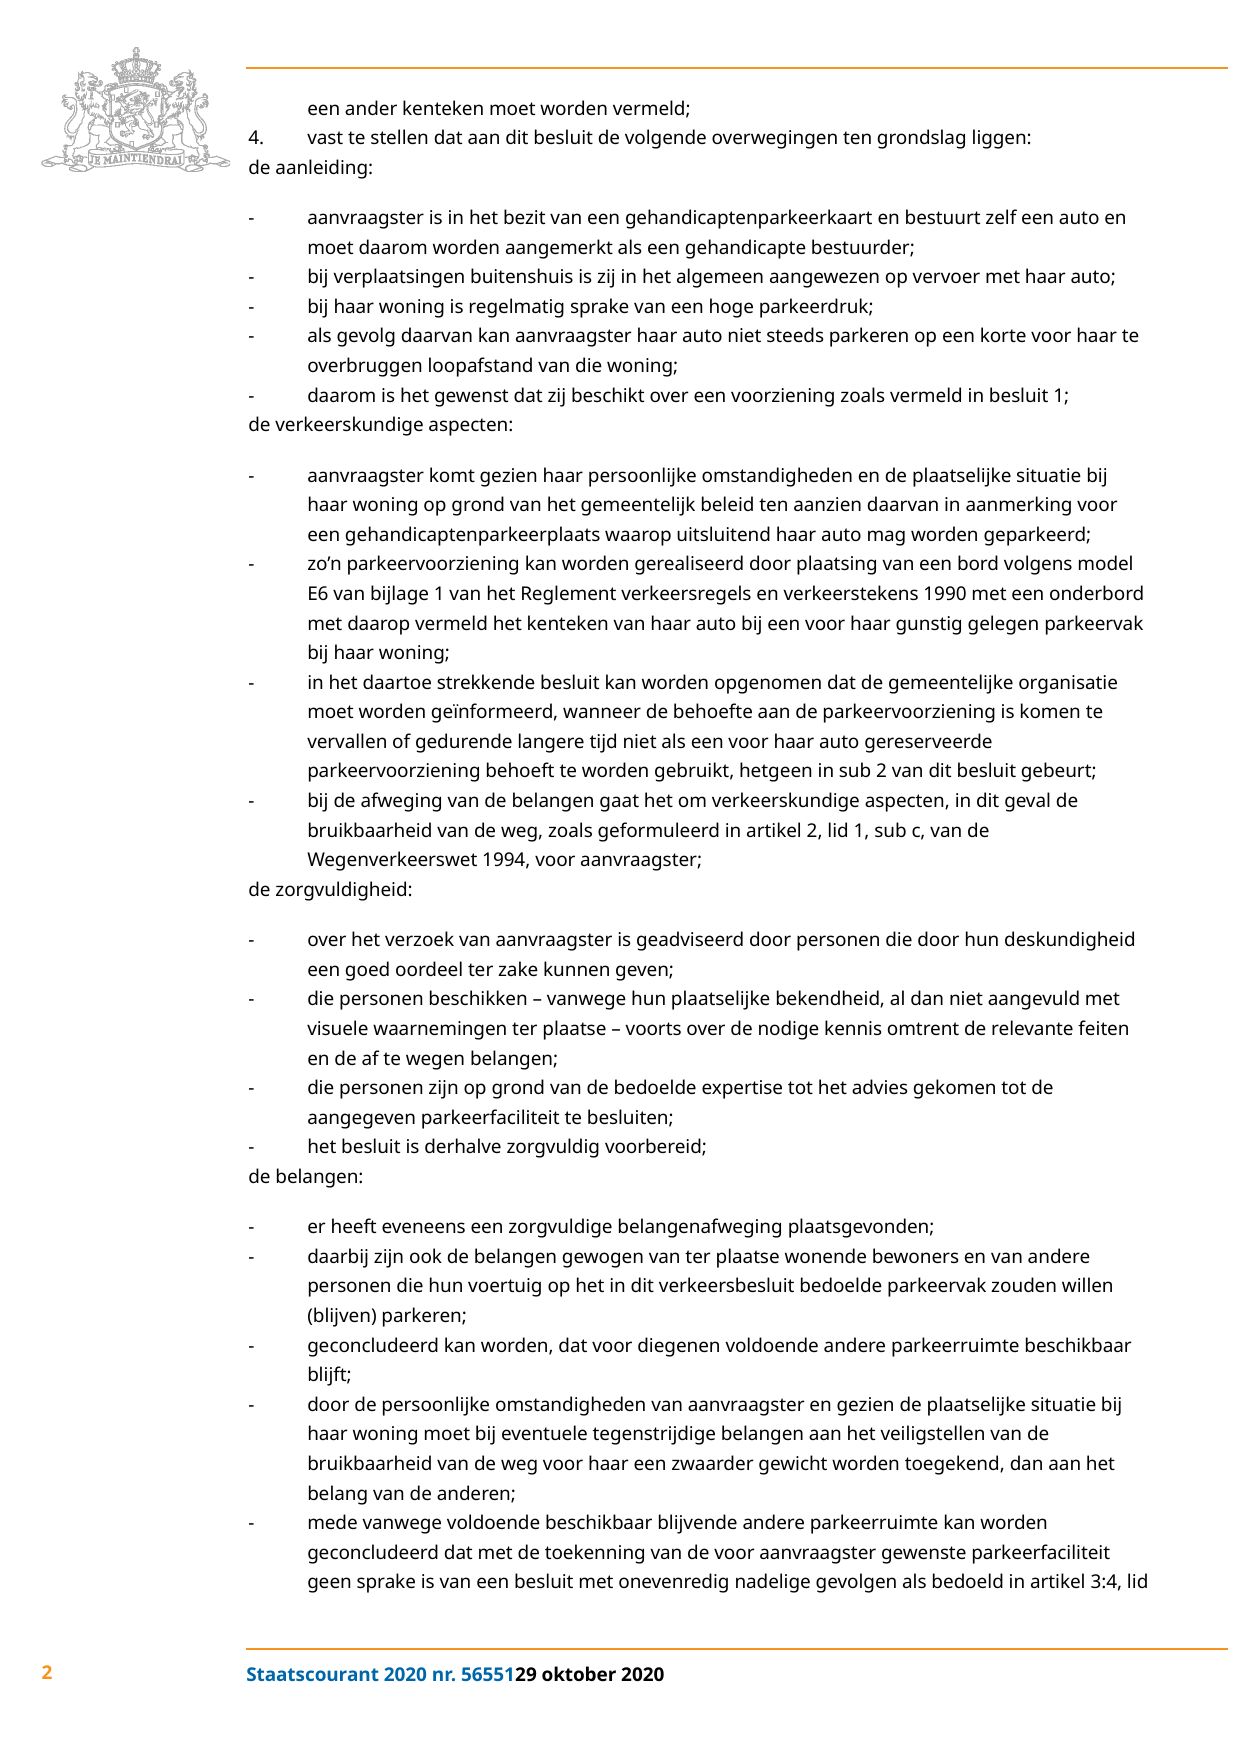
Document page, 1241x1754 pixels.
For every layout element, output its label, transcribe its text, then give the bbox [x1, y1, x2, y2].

list daarom is het gewenst dat zij beschikt over een voorziening zoals vermeld in besluit 1; [248, 382, 1152, 408]
list als gevolg daarvan kan aanvraagster haar auto niet steeds parkeren op een korte voor haar te overbruggen loopafstand van die woning; [248, 323, 1152, 378]
list bij haar woning is regelmatig sprake van een hoge parkeerdruk; [248, 293, 1152, 319]
text de zorgvuldigheid: [248, 876, 1152, 902]
list aanvraagster is in het bezit van een gehandicaptenparkeerkaart en bestuurt zelf een auto en moet daarom worden aangemerkt als een gehandicapte bestuurder; [248, 204, 1152, 260]
text de belangen: [248, 1163, 1152, 1189]
list die personen zijn op grond van de bedoelde expertise tot het advies gekomen tot de aangegeven parkeerfaciliteit te besluiten; [248, 1074, 1152, 1130]
list geconcludeerd kan worden, dat voor diegenen voldoende andere parkeerruimte beschikbaar blijft; [248, 1332, 1152, 1387]
list er heeft eveneens een zorgvuldige belangenafweging plaatsgevonden; [248, 1213, 1152, 1239]
list zo’n parkeervoorziening kan worden gerealiseerd door plaatsing van een bord volgens model E6 van bijlage 1 van het Reglement verkeersregels en verkeerstekens 1990 met een onderbord met daarop vermeld het kenteken van haar auto bij een voor haar gunstig gelegen parkeervak bij haar woning; [248, 551, 1152, 665]
text de aanleiding: [248, 154, 1152, 180]
list aanvraagster komt gezien haar persoonlijke omstandigheden en de plaatselijke situatie bij haar woning op grond van het gemeentelijk beleid ten aanzien daarvan in aanmerking voor een gehandicaptenparkeerplaats waarop uitsluitend haar auto mag worden geparkeerd; [248, 462, 1152, 547]
list vast te stellen dat aan dit besluit de volgende overwegingen ten grondslag liggen: [248, 124, 1152, 150]
list het besluit is derhalve zorgvuldig voorbereid; [248, 1133, 1152, 1159]
list daarbij zijn ook de belangen gewogen van ter plaatse wonende bewoners en van andere personen die hun voertuig op het in dit verkeersbesluit bedoelde parkeervak zouden willen (blijven) parkeren; [248, 1243, 1152, 1328]
list die personen beschikken – vanwege hun plaatselijke bekendheid, al dan niet aangevuld met visuele waarnemingen ter plaatse – voorts over de nodige kennis omtrent de relevante feiten en de af te wegen belangen; [248, 986, 1152, 1071]
list bij de afweging van de belangen gaat het om verkeerskundige aspecten, in dit geval de bruikbaarheid van de weg, zoals geformuleerd in artikel 2, lid 1, sub c, van de Wegenverkeerswet 1994, voor aanvraagster; [248, 787, 1152, 872]
text de verkeerskundige aspecten: [248, 411, 1152, 437]
picture [41, 47, 231, 172]
list over het verzoek van aanvraagster is geadviseerd door personen die door hun deskundigheid een goed oordeel ter zake kunnen geven; [248, 926, 1152, 982]
list door de persoonlijke omstandigheden van aanvraagster en gezien de plaatselijke situatie bij haar woning moet bij eventuele tegenstrijdige belangen aan het veiligstellen van de bruikbaarheid van de weg voor haar een zwaarder gewicht worden toegekend, dan aan het belang van de anderen; [248, 1391, 1152, 1506]
list bij verplaatsingen buitenshuis is zij in het algemeen aangewezen op vervoer met haar auto; [248, 263, 1152, 289]
list mede vanwege voldoende beschikbaar blijvende andere parkeerruimte kan worden geconcludeerd dat met de toekenning van de voor aanvraagster gewenste parkeerfaciliteit geen sprake is van een besluit met onevenredig nadelige gevolgen als bedoeld in artikel 3:4, lid [248, 1509, 1152, 1594]
list in het daartoe strekkende besluit kan worden opgenomen dat de gemeentelijke organisatie moet worden geïnformeerd, wanneer de behoefte aan de parkeervoorziening is komen te vervallen of gedurende langere tijd niet als een voor haar auto gereserveerde parkeervoorziening behoeft te worden gebruikt, hetgeen in sub 2 van dit besluit gebeurt; [248, 669, 1152, 783]
list een ander kenteken moet worden vermeld; [248, 95, 1152, 121]
